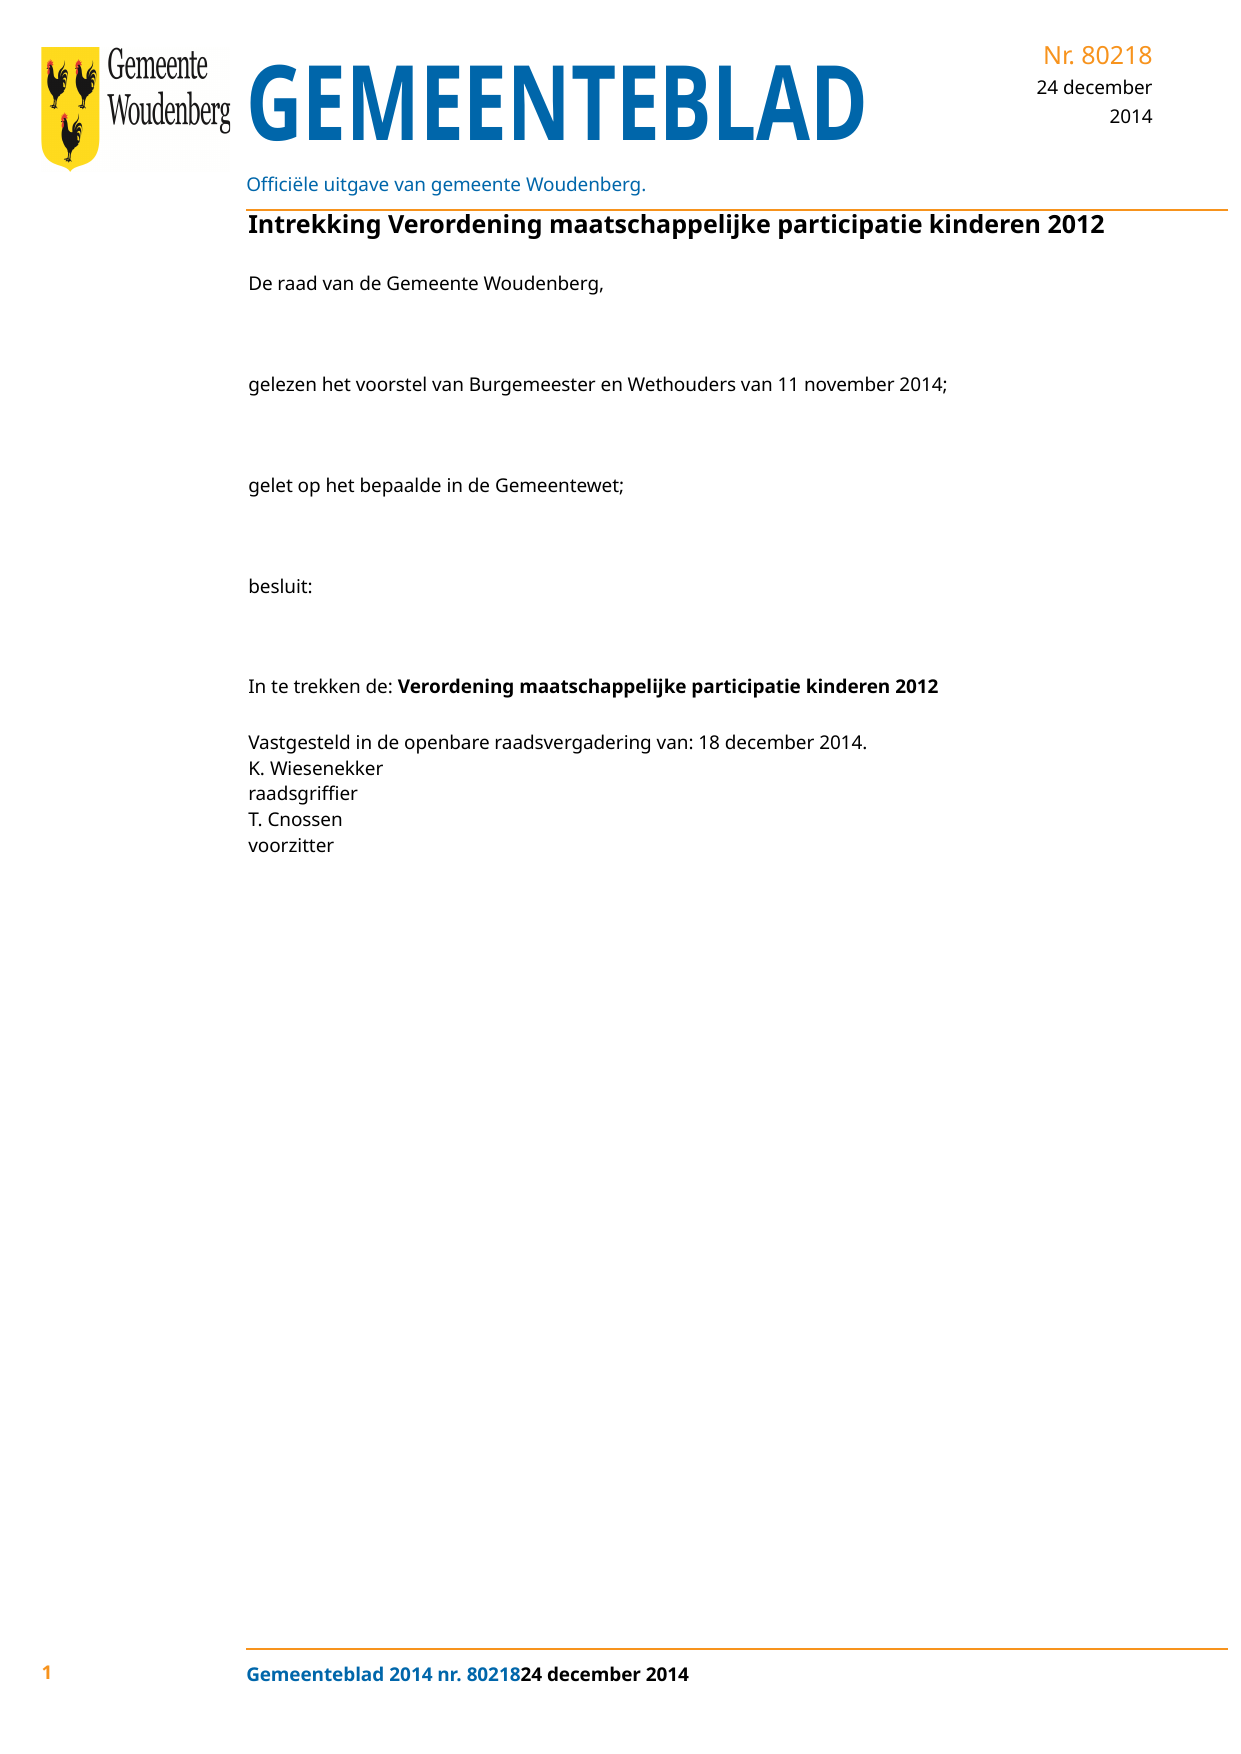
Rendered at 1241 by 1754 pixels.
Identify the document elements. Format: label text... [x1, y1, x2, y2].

text K. Wiesenekker [248, 755, 1152, 780]
text In te trekken de: Verordening maatschappelijke participatie kinderen 2012 [248, 674, 1152, 699]
text T. Cnossen [248, 806, 1152, 832]
picture [41, 47, 231, 172]
text besluit: [248, 573, 1152, 598]
text voorzitter [248, 832, 1152, 858]
text Vastgesteld in de openbare raadsvergadering van: 18 december 2014. [248, 729, 1152, 755]
text Intrekking Verordening maatschappelijke participatie kinderen 2012 [248, 211, 1152, 241]
text raadsgriffier [248, 780, 1152, 806]
text De raad van de Gemeente Woudenberg, [248, 270, 1152, 296]
text gelezen het voorstel van Burgemeester en Wethouders van 11 november 2014; [248, 371, 1152, 397]
text gelet op het bepaalde in de Gemeentewet; [248, 472, 1152, 498]
